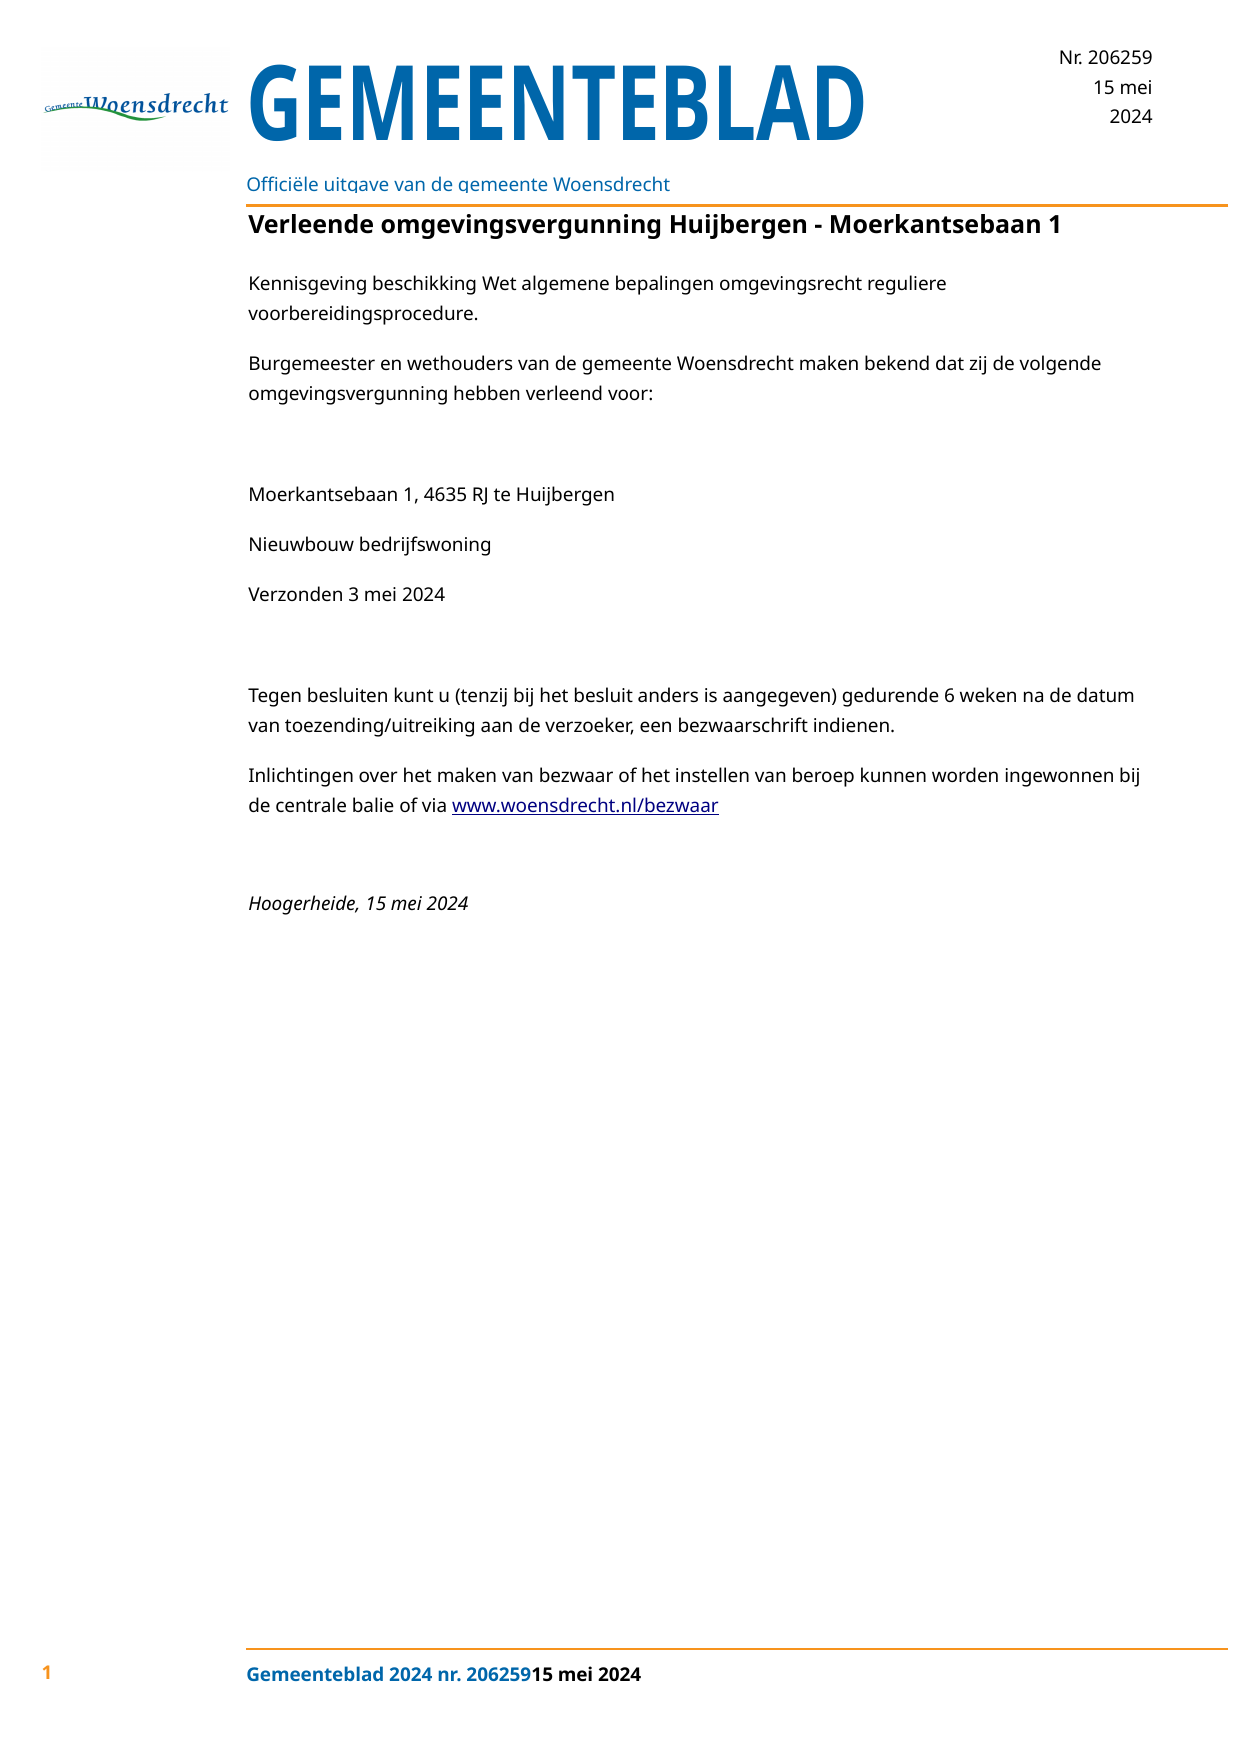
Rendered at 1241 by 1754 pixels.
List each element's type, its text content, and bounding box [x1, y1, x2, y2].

text Verleende omgevingsvergunning Huijbergen - Moerkantsebaan 1 [248, 207, 1152, 241]
text Nieuwbouw bedrijfswoning [248, 531, 1152, 557]
text Burgemeester en wethouders van de gemeente Woensdrecht maken bekend dat zij de volgende omgevingsvergunning hebben verleend voor: [248, 350, 1152, 406]
text Hoogerheide, 15 mei 2024 [248, 890, 1152, 916]
text Moerkantsebaan 1, 4635 RJ te Huijbergen [248, 481, 1152, 506]
text Tegen besluiten kunt u (tenzij bij het besluit anders is aangegeven) gedurende 6 weken na de datum van toezending/uitreiking aan de verzoeker, een bezwaarschrift indienen. [248, 682, 1152, 738]
text Inlichtingen over het maken van bezwaar of het instellen van beroep kunnen worden ingewonnen bij de centrale balie of via www.woensdrecht.nl/bezwaar [248, 762, 1152, 818]
picture [41, 47, 231, 172]
text Kennisgeving beschikking Wet algemene bepalingen omgevingsrecht reguliere voorbereidingsprocedure. [248, 270, 1152, 326]
text Verzonden 3 mei 2024 [248, 582, 1152, 607]
